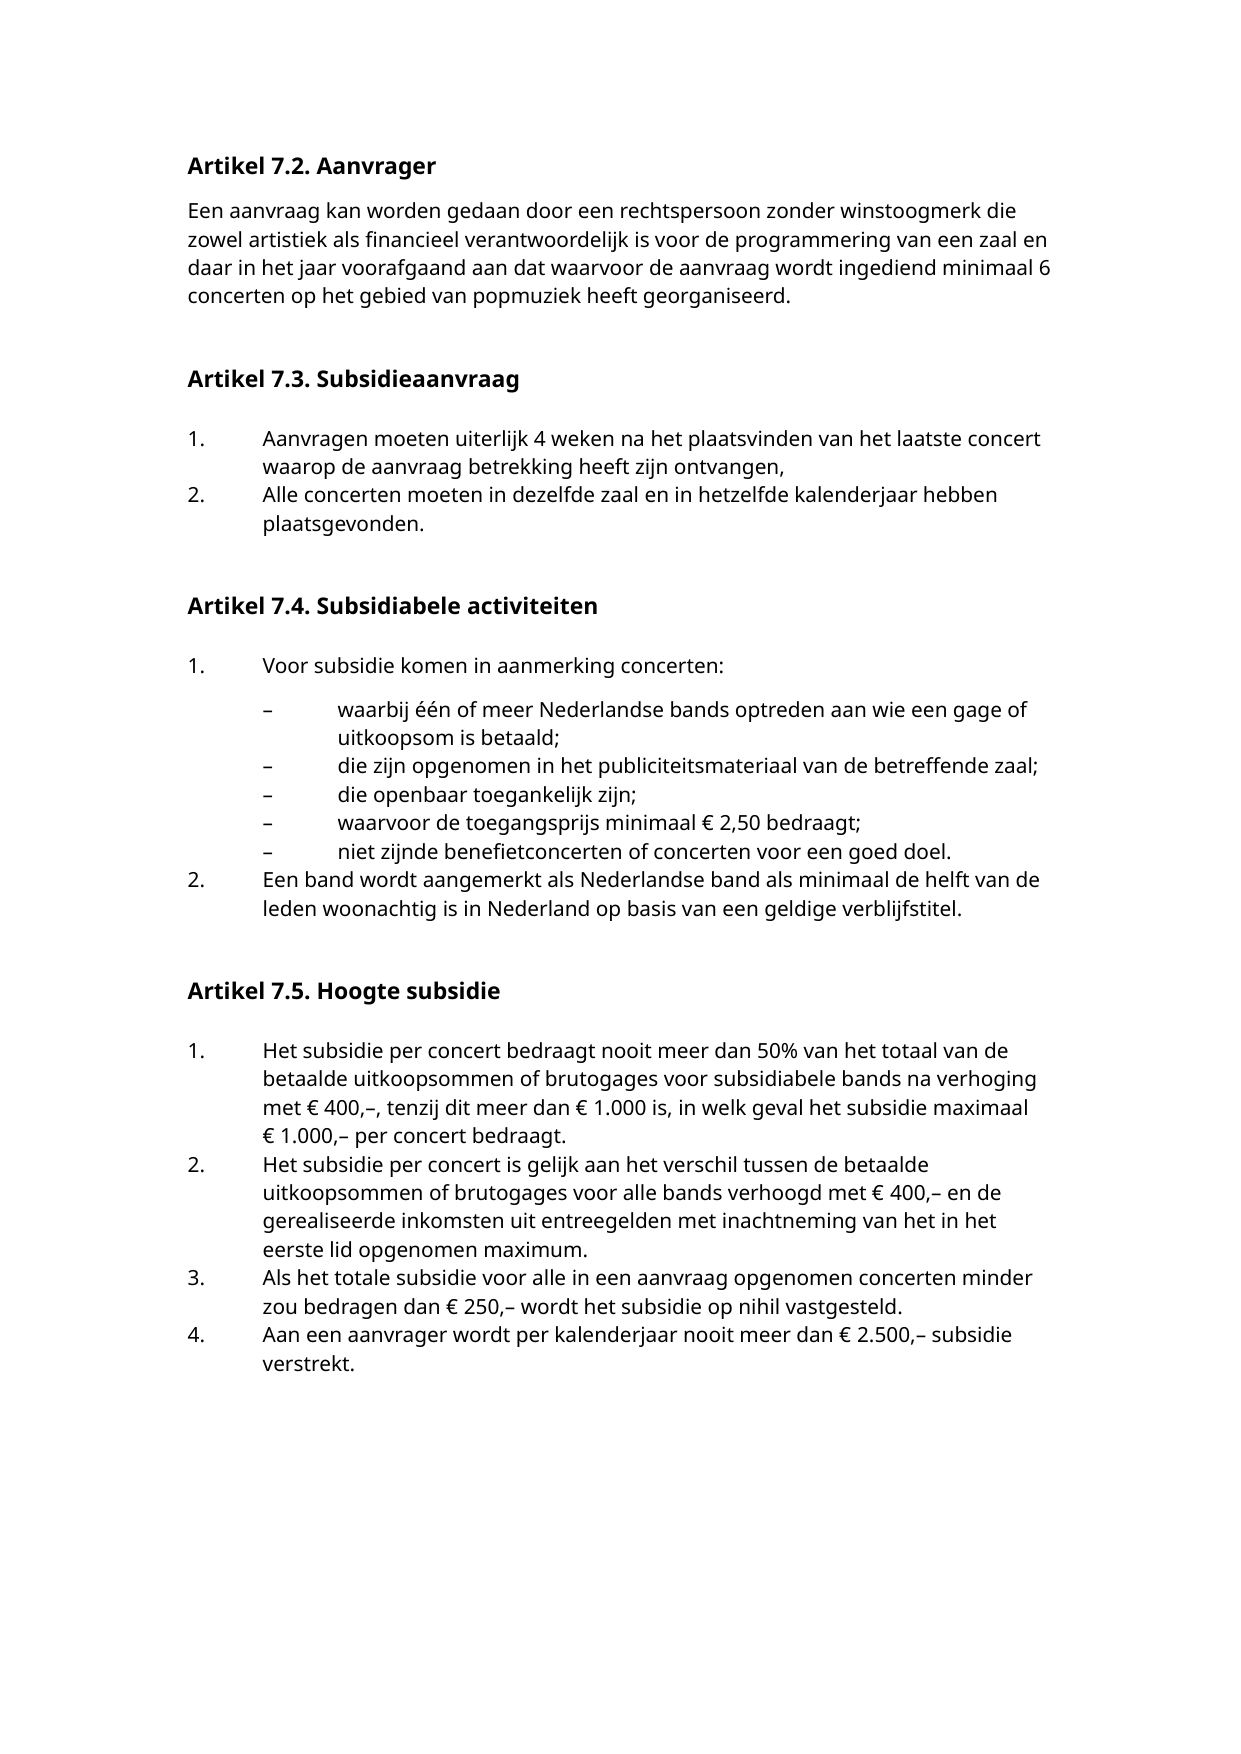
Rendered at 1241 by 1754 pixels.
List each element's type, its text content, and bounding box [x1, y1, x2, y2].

subtitle Artikel 7.2. Aanvrager [187, 150, 1053, 181]
list waarbij één of meer Nederlandse bands optreden aan wie een gage of uitkoopsom is betaald; [262, 695, 1053, 752]
list Als het totale subsidie voor alle in een aanvraag opgenomen concerten minder zou bedragen dan € 250,– wordt het subsidie op nihil vastgesteld. [187, 1263, 1053, 1320]
list Een band wordt aangemerkt als Nederlandse band als minimaal de helft van de leden woonachtig is in Nederland op basis van een geldige verblijfstitel. [187, 865, 1053, 922]
list Het subsidie per concert bedraagt nooit meer dan 50% van het totaal van de betaalde uitkoopsommen of brutogages voor subsidiabele bands na verhoging met € 400,–, tenzij dit meer dan € 1.000 is, in welk geval het subsidie maximaal € 1.000,– per concert bedraagt. [187, 1036, 1053, 1150]
list niet zijnde benefietconcerten of concerten voor een goed doel. [262, 837, 1053, 865]
list Aanvragen moeten uiterlijk 4 weken na het plaatsvinden van het laatste concert waarop de aanvraag betrekking heeft zijn ontvangen, [187, 424, 1053, 481]
list waarvoor de toegangsprijs minimaal € 2,50 bedraagt; [262, 808, 1053, 837]
list Voor subsidie komen in aanmerking concerten: [187, 651, 1053, 680]
text Een aanvraag kan worden gedaan door een rechtspersoon zonder winstoogmerk die zowel artistiek als financieel verantwoordelijk is voor de programmering van een zaal en daar in het jaar voorafgaand aan dat waarvoor de aanvraag wordt ingediend minimaal 6 concerten op het gebied van popmuziek heeft georganiseerd. [187, 196, 1053, 310]
list die openbaar toegankelijk zijn; [262, 780, 1053, 808]
list Aan een aanvrager wordt per kalenderjaar nooit meer dan € 2.500,– subsidie verstrekt. [187, 1320, 1053, 1377]
list die zijn opgenomen in het publiciteitsmateriaal van de betreffende zaal; [262, 752, 1053, 780]
list Alle concerten moeten in dezelfde zaal en in hetzelfde kalenderjaar hebben plaatsgevonden. [187, 481, 1053, 537]
list Het subsidie per concert is gelijk aan het verschil tussen de betaalde uitkoopsommen of brutogages voor alle bands verhoogd met € 400,– en de gerealiseerde inkomsten uit entreegelden met inachtneming van het in het eerste lid opgenomen maximum. [187, 1150, 1053, 1263]
subtitle Artikel 7.5. Hoogte subsidie [187, 975, 1053, 1006]
subtitle Artikel 7.3. Subsidieaanvraag [187, 362, 1053, 394]
subtitle Artikel 7.4. Subsidiabele activiteiten [187, 590, 1053, 621]
